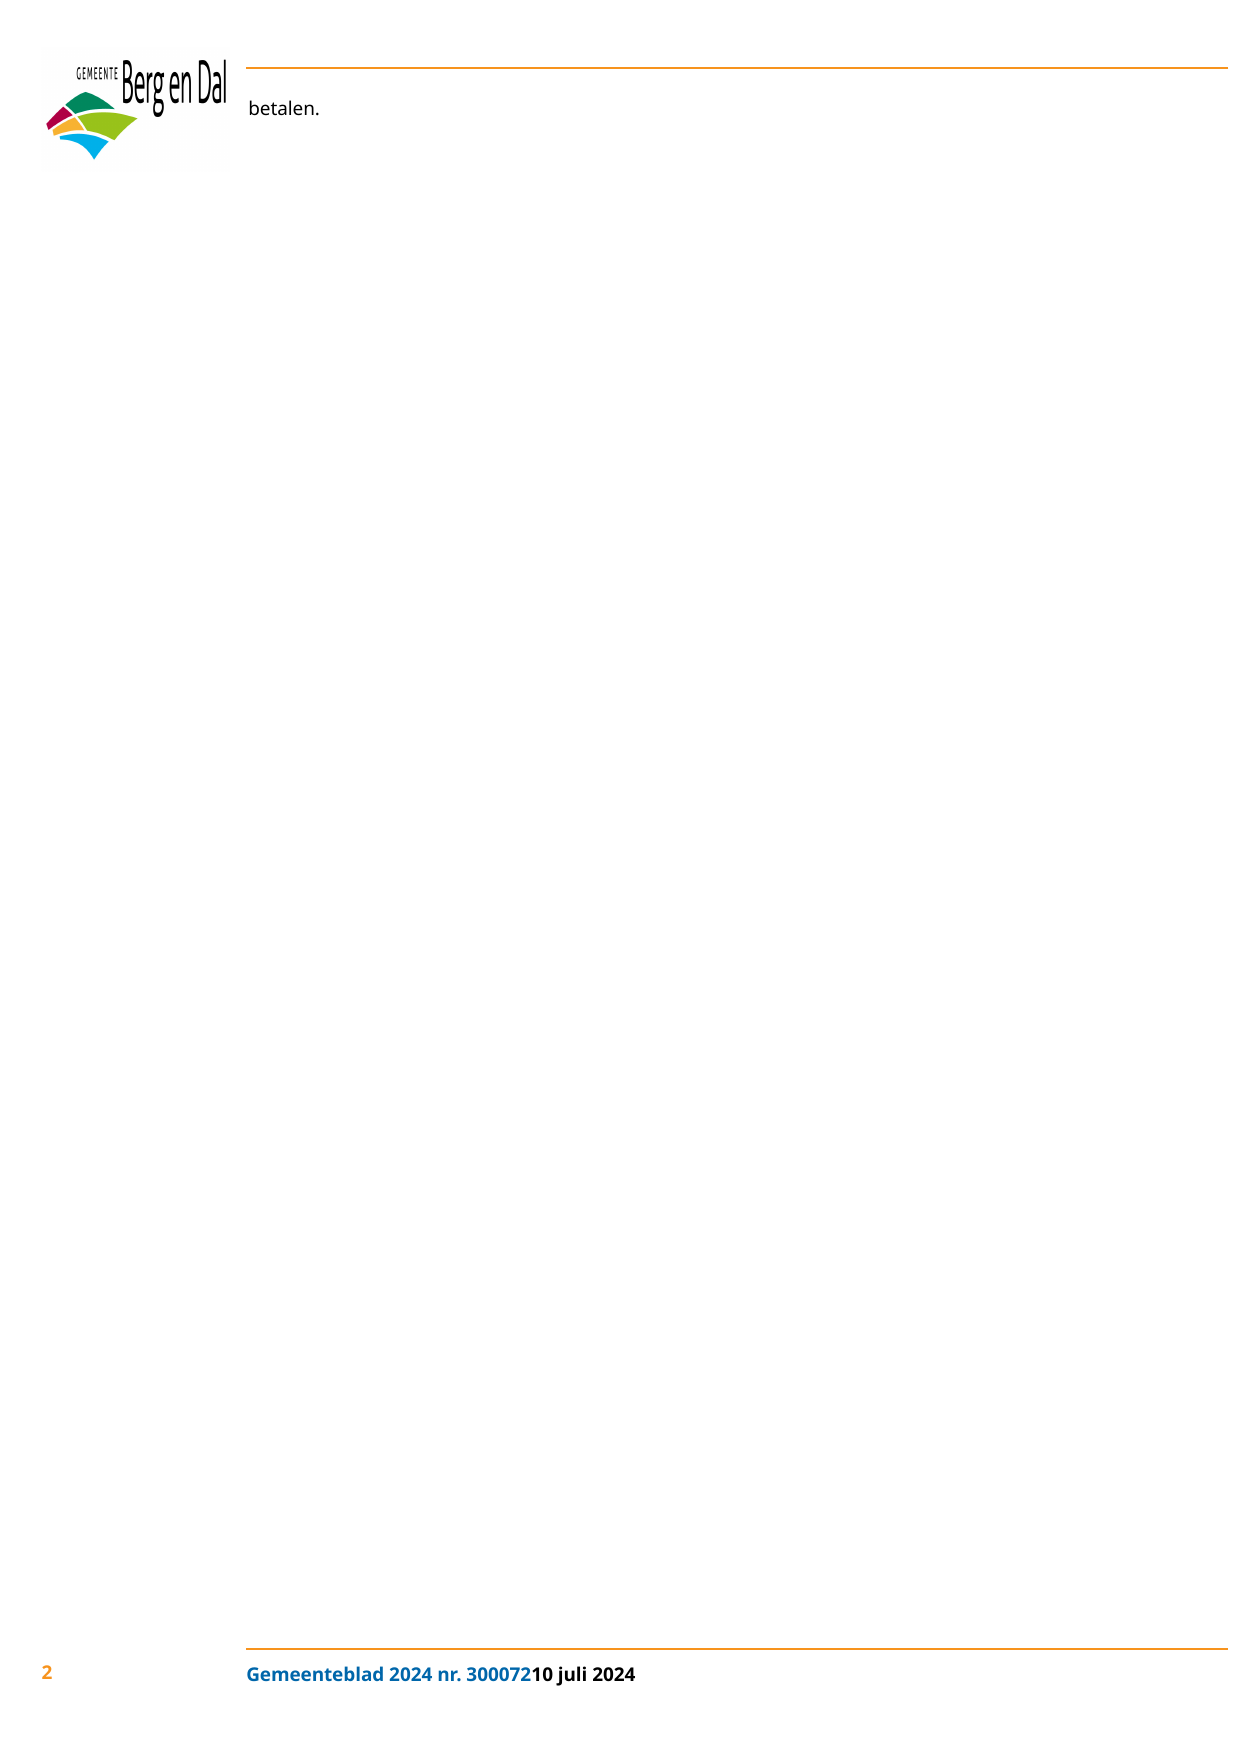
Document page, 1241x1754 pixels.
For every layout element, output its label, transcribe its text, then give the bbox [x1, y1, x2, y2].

text betalen. [248, 95, 1152, 121]
picture [41, 47, 231, 172]
